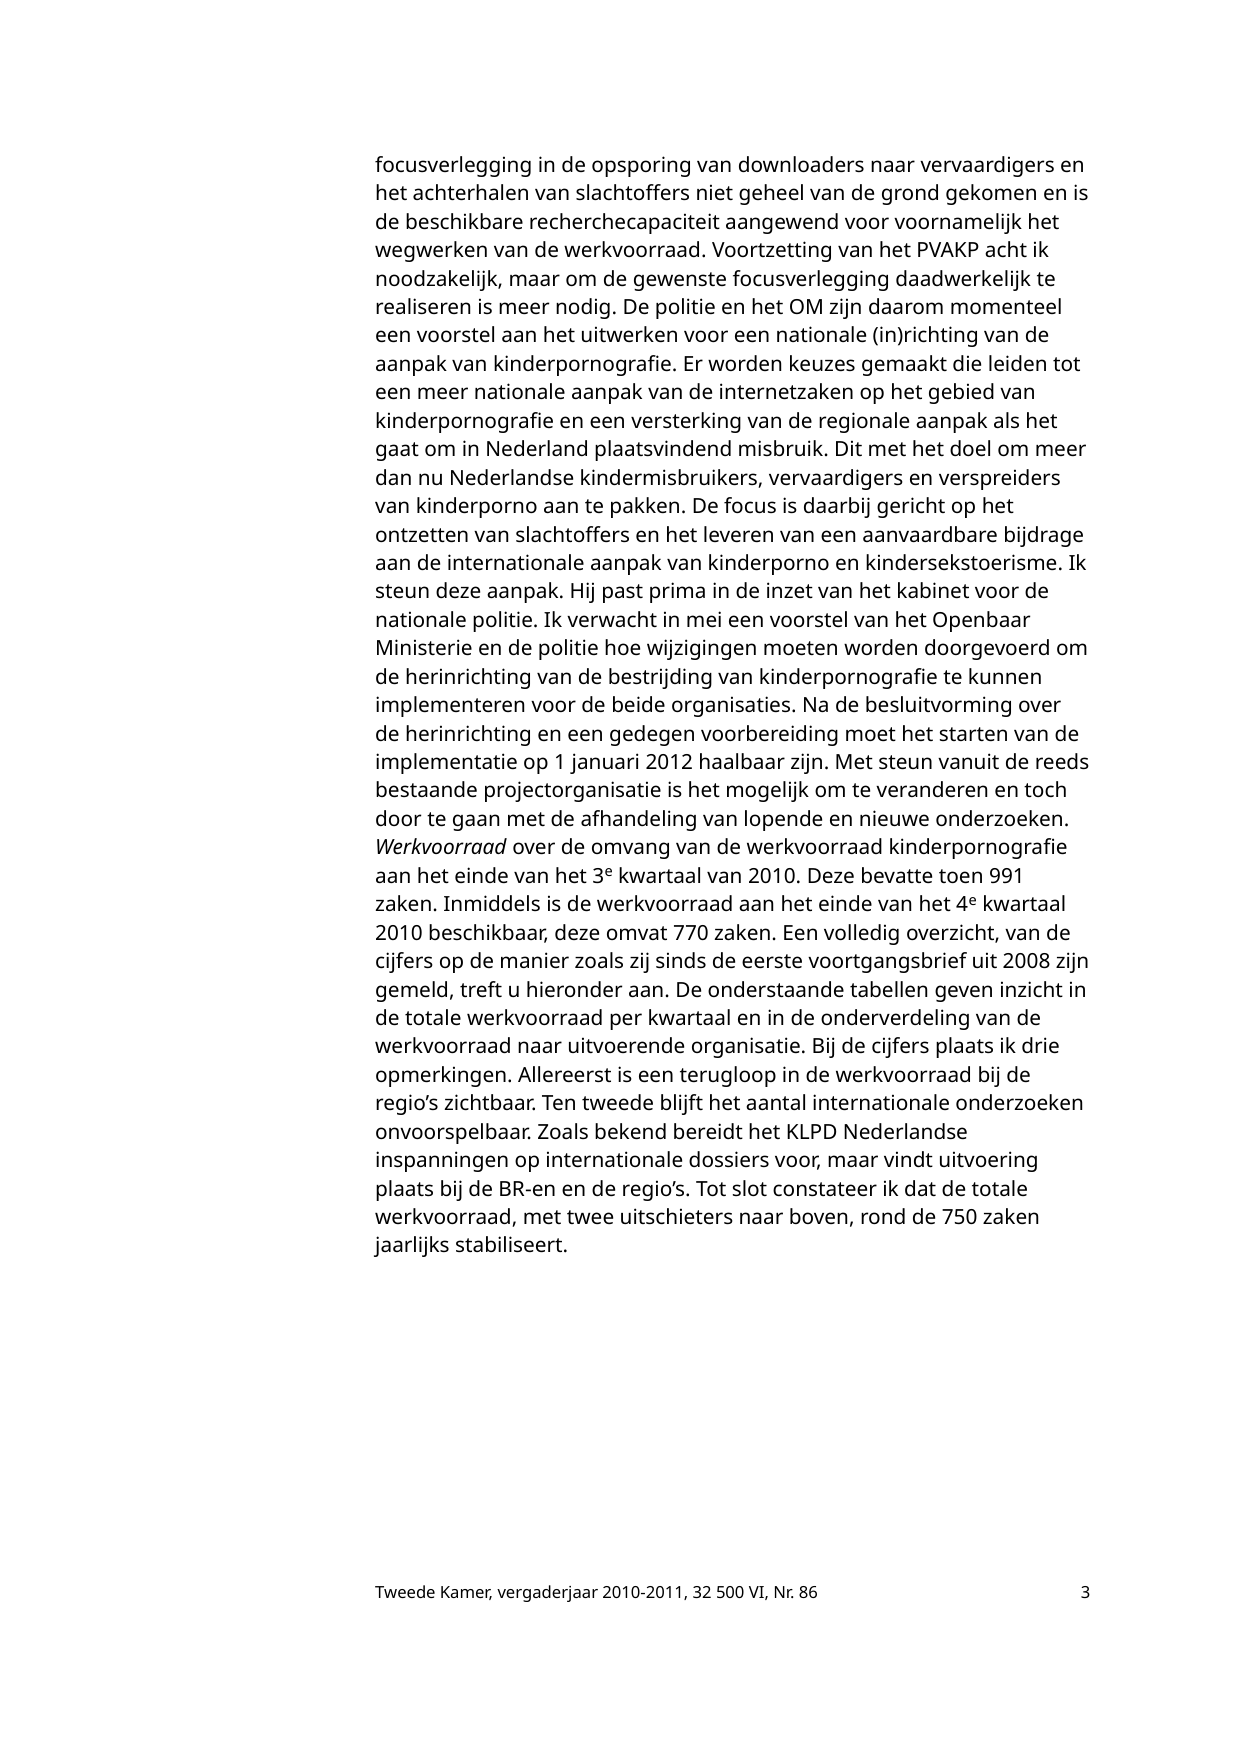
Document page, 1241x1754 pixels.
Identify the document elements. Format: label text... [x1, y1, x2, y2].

text Werkvoorraad over de omvang van de werkvoorraad kinderpornografie aan het einde van het 3e kwartaal van 2010. Deze bevatte toen 991 zaken. Inmiddels is de werkvoorraad aan het einde van het 4e kwartaal 2010 beschikbaar, deze omvat 770 zaken. Een volledig overzicht, van de cijfers op de manier zoals zij sinds de eerste voortgangsbrief uit 2008 zijn gemeld, treft u hieronder aan. De onderstaande tabellen geven inzicht in de totale werkvoorraad per kwartaal en in de onderverdeling van de werkvoorraad naar uitvoerende organisatie. Bij de cijfers plaats ik drie opmerkingen. Allereerst is een terugloop in de werkvoorraad bij de regio’s zichtbaar. Ten tweede blijft het aantal internationale onderzoeken onvoorspelbaar. Zoals bekend bereidt het KLPD Nederlandse inspanningen op internationale dossiers voor, maar vindt uitvoering plaats bij de BR-en en de regio’s. Tot slot constateer ik dat de totale werkvoorraad, met twee uitschieters naar boven, rond de 750 zaken jaarlijks stabiliseert. [375, 832, 1090, 1259]
text focusverlegging in de opsporing van downloaders naar vervaardigers en het achterhalen van slachtoffers niet geheel van de grond gekomen en is de beschikbare recherchecapaciteit aangewend voor voornamelijk het wegwerken van de werkvoorraad. Voortzetting van het PVAKP acht ik noodzakelijk, maar om de gewenste focusverlegging daadwerkelijk te realiseren is meer nodig. De politie en het OM zijn daarom momenteel een voorstel aan het uitwerken voor een nationale (in)richting van de aanpak van kinderpornografie. Er worden keuzes gemaakt die leiden tot een meer nationale aanpak van de internetzaken op het gebied van kinderpornografie en een versterking van de regionale aanpak als het gaat om in Nederland plaatsvindend misbruik. Dit met het doel om meer dan nu Nederlandse kindermisbruikers, vervaardigers en verspreiders van kinderporno aan te pakken. De focus is daarbij gericht op het ontzetten van slachtoffers en het leveren van een aanvaardbare bijdrage aan de internationale aanpak van kinderporno en kindersekstoerisme. Ik steun deze aanpak. Hij past prima in de inzet van het kabinet voor de nationale politie. Ik verwacht in mei een voorstel van het Openbaar Ministerie en de politie hoe wijzigingen moeten worden doorgevoerd om de herinrichting van de bestrijding van kinderpornografie te kunnen implementeren voor de beide organisaties. Na de besluitvorming over de herinrichting en een gedegen voorbereiding moet het starten van de implementatie op 1 januari 2012 haalbaar zijn. Met steun vanuit de reeds bestaande projectorganisatie is het mogelijk om te veranderen en toch door te gaan met de afhandeling van lopende en nieuwe onderzoeken. [375, 150, 1090, 832]
